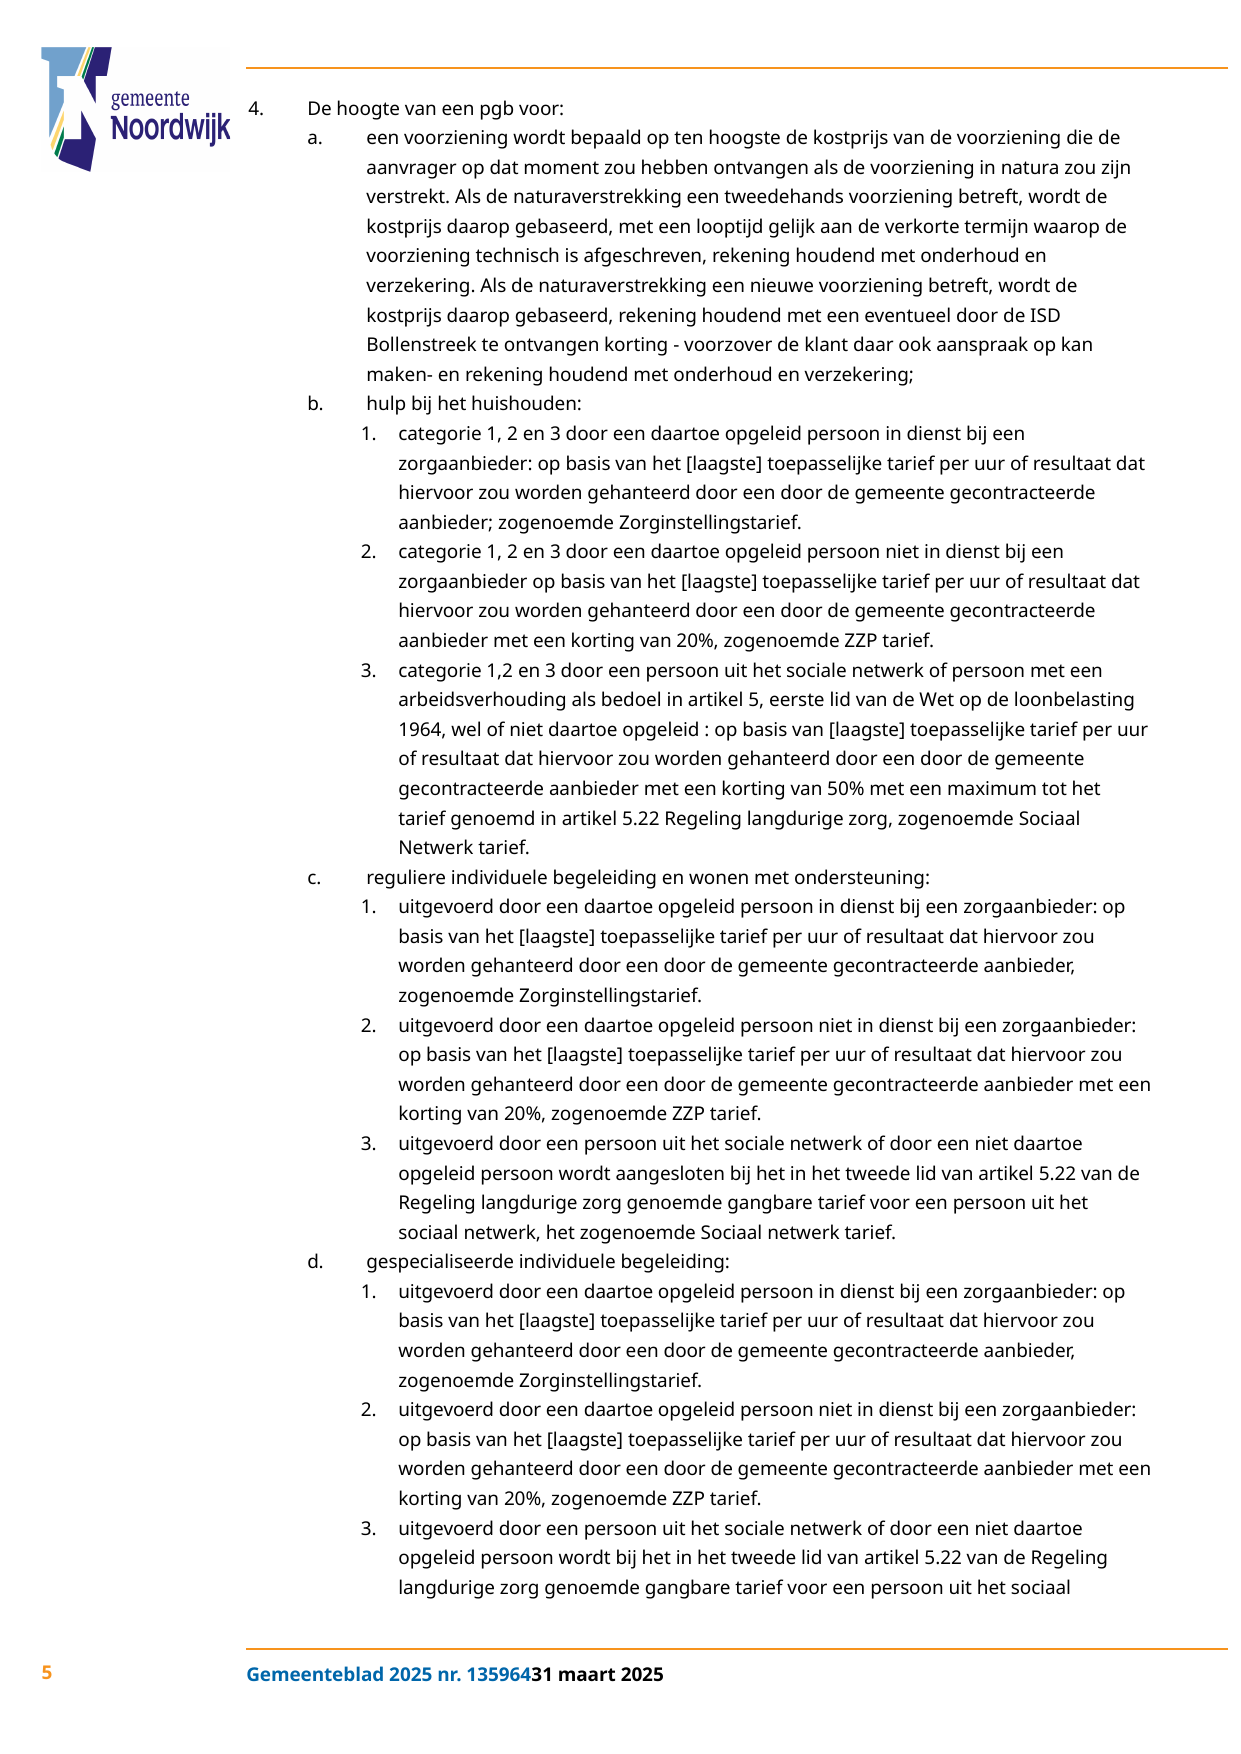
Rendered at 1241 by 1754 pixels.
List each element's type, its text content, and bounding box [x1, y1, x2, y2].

list uitgevoerd door een daartoe opgeleid persoon niet in dienst bij een zorgaanbieder: op basis van het [laagste] toepasselijke tarief per uur of resultaat dat hiervoor zou worden gehanteerd door een door de gemeente gecontracteerde aanbieder met een korting van 20%, zogenoemde ZZP tarief. [361, 1396, 1152, 1511]
list uitgevoerd door een daartoe opgeleid persoon in dienst bij een zorgaanbieder: op basis van het [laagste] toepasselijke tarief per uur of resultaat dat hiervoor zou worden gehanteerd door een door de gemeente gecontracteerde aanbieder, zogenoemde Zorginstellingstarief. [361, 1278, 1152, 1393]
list uitgevoerd door een persoon uit het sociale netwerk of door een niet daartoe opgeleid persoon wordt aangesloten bij het in het tweede lid van artikel 5.22 van de Regeling langdurige zorg genoemde gangbare tarief voor een persoon uit het sociaal netwerk, het zogenoemde Sociaal netwerk tarief. [361, 1130, 1152, 1245]
list uitgevoerd door een daartoe opgeleid persoon niet in dienst bij een zorgaanbieder: op basis van het [laagste] toepasselijke tarief per uur of resultaat dat hiervoor zou worden gehanteerd door een door de gemeente gecontracteerde aanbieder met een korting van 20%, zogenoemde ZZP tarief. [361, 1012, 1152, 1126]
picture [41, 47, 231, 172]
list gespecialiseerde individuele begeleiding: [307, 1248, 1152, 1274]
list categorie 1,2 en 3 door een persoon uit het sociale netwerk of persoon met een arbeidsverhouding als bedoel in artikel 5, eerste lid van de Wet op de loonbelasting 1964, wel of niet daartoe opgeleid : op basis van [laagste] toepasselijke tarief per uur of resultaat dat hiervoor zou worden gehanteerd door een door de gemeente gecontracteerde aanbieder met een korting van 50% met een maximum tot het tarief genoemd in artikel 5.22 Regeling langdurige zorg, zogenoemde Sociaal Netwerk tarief. [361, 657, 1152, 860]
list hulp bij het huishouden: [307, 391, 1152, 416]
list uitgevoerd door een daartoe opgeleid persoon in dienst bij een zorgaanbieder: op basis van het [laagste] toepasselijke tarief per uur of resultaat dat hiervoor zou worden gehanteerd door een door de gemeente gecontracteerde aanbieder, zogenoemde Zorginstellingstarief. [361, 893, 1152, 1008]
list categorie 1, 2 en 3 door een daartoe opgeleid persoon niet in dienst bij een zorgaanbieder op basis van het [laagste] toepasselijke tarief per uur of resultaat dat hiervoor zou worden gehanteerd door een door de gemeente gecontracteerde aanbieder met een korting van 20%, zogenoemde ZZP tarief. [361, 538, 1152, 653]
list De hoogte van een pgb voor: [248, 95, 1152, 121]
list categorie 1, 2 en 3 door een daartoe opgeleid persoon in dienst bij een zorgaanbieder: op basis van het [laagste] toepasselijke tarief per uur of resultaat dat hiervoor zou worden gehanteerd door een door de gemeente gecontracteerde aanbieder; zogenoemde Zorginstellingstarief. [361, 420, 1152, 535]
list uitgevoerd door een persoon uit het sociale netwerk of door een niet daartoe opgeleid persoon wordt bij het in het tweede lid van artikel 5.22 van de Regeling langdurige zorg genoemde gangbare tarief voor een persoon uit het sociaal [361, 1515, 1152, 1600]
list een voorziening wordt bepaald op ten hoogste de kostprijs van de voorziening die de aanvrager op dat moment zou hebben ontvangen als de voorziening in natura zou zijn verstrekt. Als de naturaverstrekking een tweedehands voorziening betreft, wordt de kostprijs daarop gebaseerd, met een looptijd gelijk aan de verkorte termijn waarop de voorziening technisch is afgeschreven, rekening houdend met onderhoud en verzekering. Als de naturaverstrekking een nieuwe voorziening betreft, wordt de kostprijs daarop gebaseerd, rekening houdend met een eventueel door de ISD Bollenstreek te ontvangen korting - voorzover de klant daar ook aanspraak op kan maken- en rekening houdend met onderhoud en verzekering; [307, 124, 1152, 387]
list reguliere individuele begeleiding en wonen met ondersteuning: [307, 864, 1152, 890]
